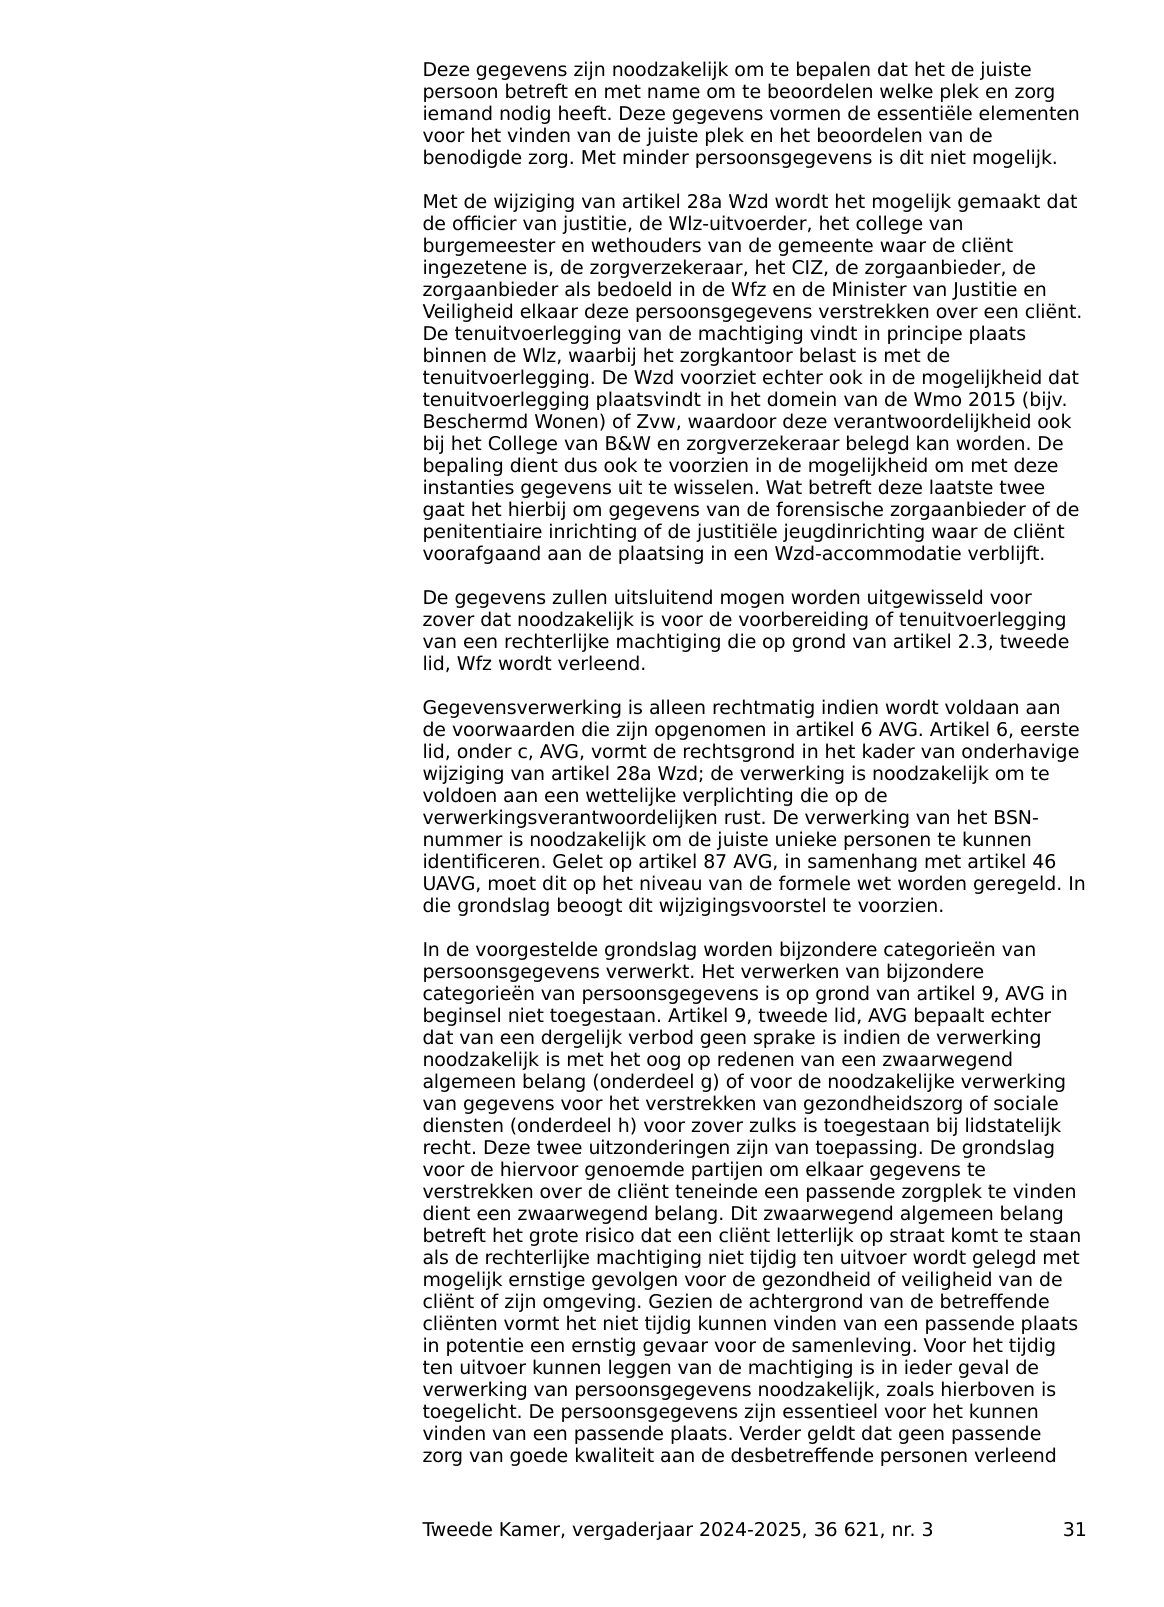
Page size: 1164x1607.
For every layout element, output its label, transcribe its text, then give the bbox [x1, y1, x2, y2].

text In de voorgestelde grondslag worden bijzondere categorieën van persoonsgegevens verwerkt. Het verwerken van bijzondere categorieën van persoonsgegevens is op grond van artikel 9, AVG in beginsel niet toegestaan. Artikel 9, tweede lid, AVG bepaalt echter dat van een dergelijk verbod geen sprake is indien de verwerking noodzakelijk is met het oog op redenen van een zwaarwegend algemeen belang (onderdeel g) of voor de noodzakelijke verwerking van gegevens voor het verstrekken van gezondheidszorg of sociale diensten (onderdeel h) voor zover zulks is toegestaan bij lidstatelijk recht. Deze twee uitzonderingen zijn van toepassing. De grondslag voor de hiervoor genoemde partijen om elkaar gegevens te verstrekken over de cliënt teneinde een passende zorgplek te vinden dient een zwaarwegend belang. Dit zwaarwegend algemeen belang betreft het grote risico dat een cliënt letterlijk op straat komt te staan als de rechterlijke machtiging niet tijdig ten uitvoer wordt gelegd met mogelijk ernstige gevolgen voor de gezondheid of veiligheid van de cliënt of zijn omgeving. Gezien de achtergrond van de betreffende cliënten vormt het niet tijdig kunnen vinden van een passende plaats in potentie een ernstig gevaar voor de samenleving. Voor het tijdig ten uitvoer kunnen leggen van de machtiging is in ieder geval de verwerking van persoonsgegevens noodzakelijk, zoals hierboven is toegelicht. De persoonsgegevens zijn essentieel voor het kunnen vinden van een passende plaats. Verder geldt dat geen passende zorg van goede kwaliteit aan de desbetreffende personen verleend [422, 939, 1087, 1467]
text Met de wijziging van artikel 28a Wzd wordt het mogelijk gemaakt dat de officier van justitie, de Wlz-uitvoerder, het college van burgemeester en wethouders van de gemeente waar de cliënt ingezetene is, de zorgverzekeraar, het CIZ, de zorgaanbieder, de zorgaanbieder als bedoeld in de Wfz en de Minister van Justitie en Veiligheid elkaar deze persoonsgegevens verstrekken over een cliënt. De tenuitvoerlegging van de machtiging vindt in principe plaats binnen de Wlz, waarbij het zorgkantoor belast is met de tenuitvoerlegging. De Wzd voorziet echter ook in de mogelijkheid dat tenuitvoerlegging plaatsvindt in het domein van de Wmo 2015 (bijv. Beschermd Wonen) of Zvw, waardoor deze verantwoordelijkheid ook bij het College van B&W en zorgverzekeraar belegd kan worden. De bepaling dient dus ook te voorzien in de mogelijkheid om met deze instanties gegevens uit te wisselen. Wat betreft deze laatste twee gaat het hierbij om gegevens van de forensische zorgaanbieder of de penitentiaire inrichting of de justitiële jeugdinrichting waar de cliënt voorafgaand aan de plaatsing in een Wzd-accommodatie verblijft. [422, 191, 1087, 565]
text De gegevens zullen uitsluitend mogen worden uitgewisseld voor zover dat noodzakelijk is voor de voorbereiding of tenuitvoerlegging van een rechterlijke machtiging die op grond van artikel 2.3, tweede lid, Wfz wordt verleend. [422, 587, 1087, 675]
text Gegevensverwerking is alleen rechtmatig indien wordt voldaan aan de voorwaarden die zijn opgenomen in artikel 6 AVG. Artikel 6, eerste lid, onder c, AVG, vormt de rechtsgrond in het kader van onderhavige wijziging van artikel 28a Wzd; de verwerking is noodzakelijk om te voldoen aan een wettelijke verplichting die op de verwerkingsverantwoordelijken rust. De verwerking van het BSN-nummer is noodzakelijk om de juiste unieke personen te kunnen identificeren. Gelet op artikel 87 AVG, in samenhang met artikel 46 UAVG, moet dit op het niveau van de formele wet worden geregeld. In die grondslag beoogt dit wijzigingsvoorstel te voorzien. [422, 697, 1087, 917]
text Deze gegevens zijn noodzakelijk om te bepalen dat het de juiste persoon betreft en met name om te beoordelen welke plek en zorg iemand nodig heeft. Deze gegevens vormen de essentiële elementen voor het vinden van de juiste plek en het beoordelen van de benodigde zorg. Met minder persoonsgegevens is dit niet mogelijk. [422, 59, 1087, 169]
